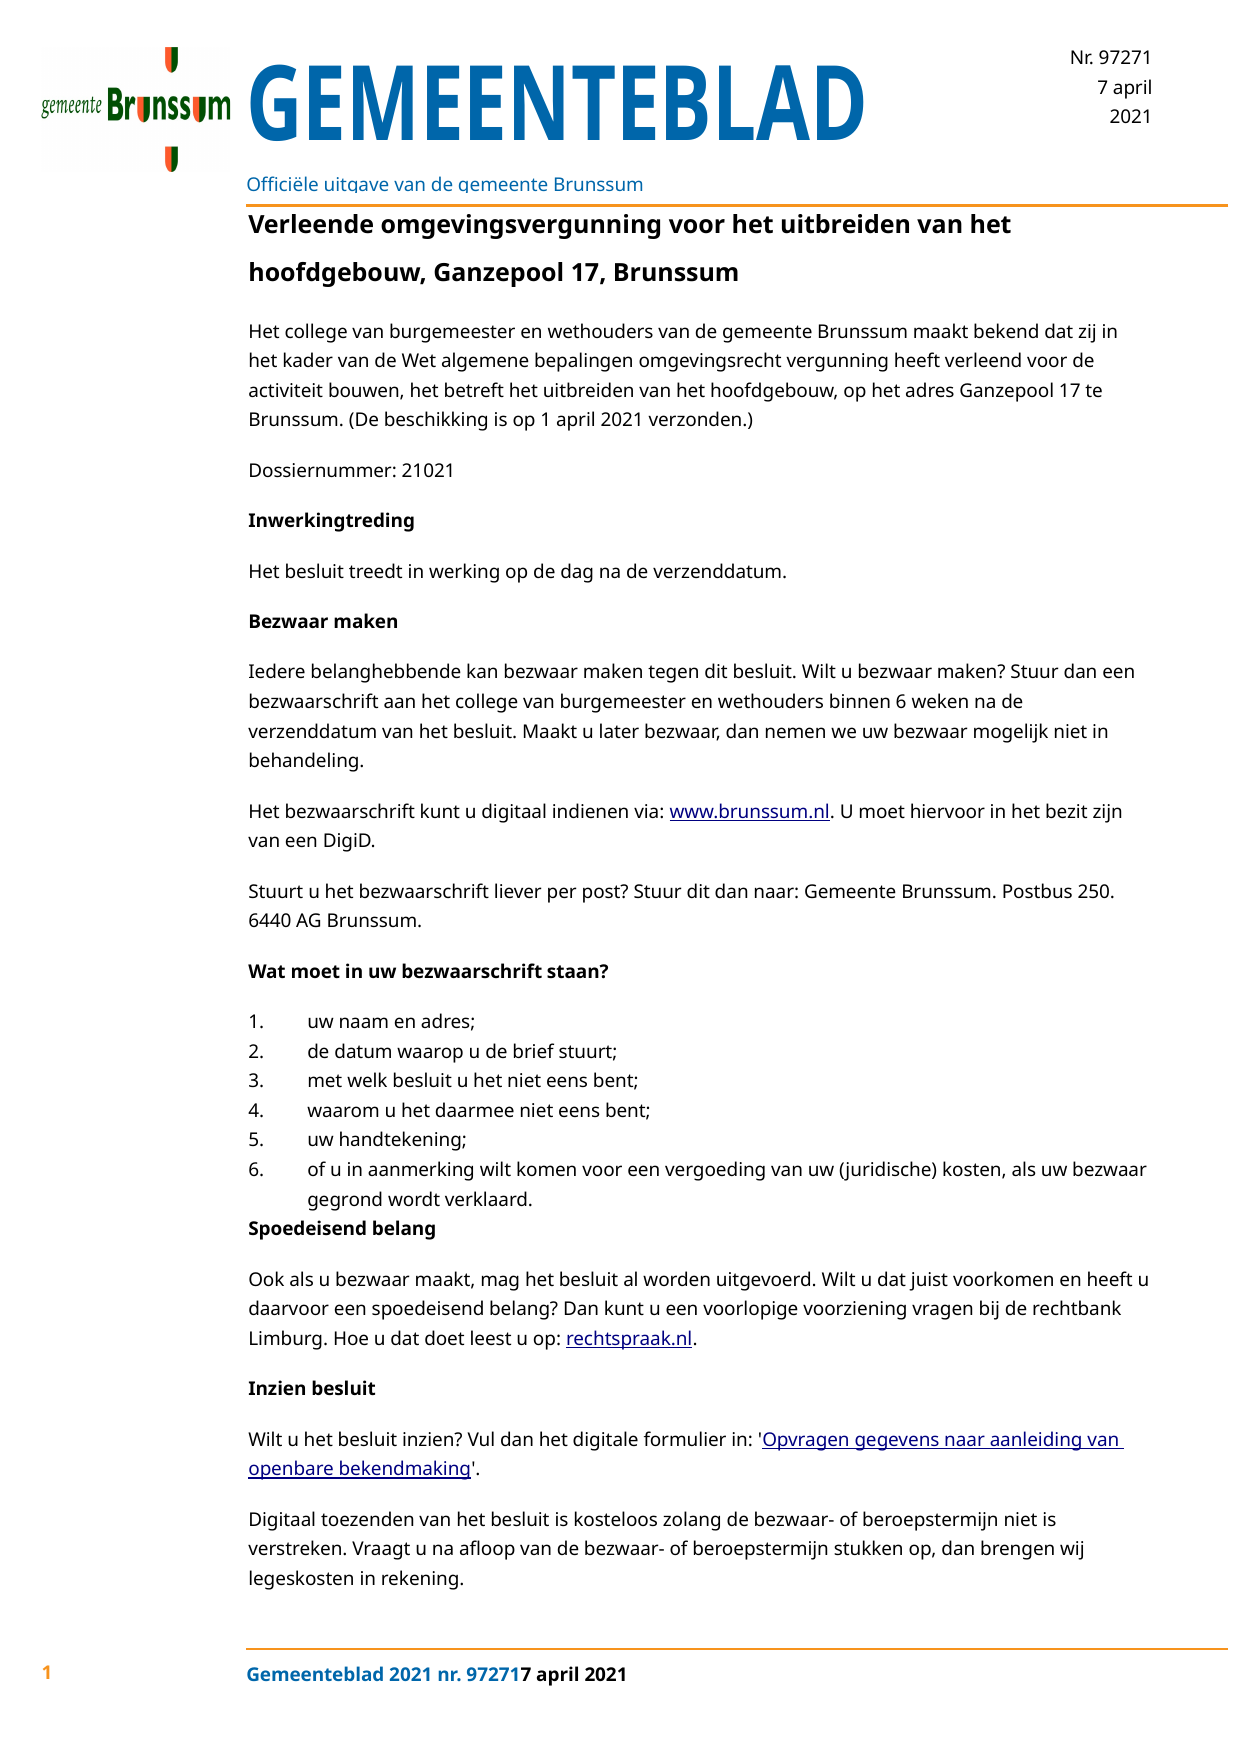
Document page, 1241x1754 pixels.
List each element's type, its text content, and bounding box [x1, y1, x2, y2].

text Digitaal toezenden van het besluit is kosteloos zolang de bezwaar- of beroepstermijn niet is verstreken. Vraagt u na afloop van de bezwaar- of beroepstermijn stukken op, dan brengen wij legeskosten in rekening. [248, 1506, 1152, 1591]
text Het college van burgemeester en wethouders van de gemeente Brunssum maakt bekend dat zij in het kader van de Wet algemene bepalingen omgevingsrecht vergunning heeft verleend voor de activiteit bouwen, het betreft het uitbreiden van het hoofdgebouw, op het adres Ganzepool 17 te Brunssum. (De beschikking is op 1 april 2021 verzonden.) [248, 318, 1152, 432]
text Dossiernummer: 21021 [248, 457, 1152, 483]
list of u in aanmerking wilt komen voor een vergoeding van uw (juridische) kosten, als uw bezwaar gegrond wordt verklaard. [248, 1156, 1152, 1212]
list de datum waarop u de brief stuurt; [248, 1038, 1152, 1064]
list waarom u het daarmee niet eens bent; [248, 1097, 1152, 1123]
list uw handtekening; [248, 1127, 1152, 1152]
text Stuurt u het bezwaarschrift liever per post? Stuur dit dan naar: Gemeente Brunssum. Postbus 250. 6440 AG Brunssum. [248, 878, 1152, 933]
text Wat moet in uw bezwaarschrift staan? [248, 958, 1152, 984]
list uw naam en adres; [248, 1008, 1152, 1034]
text Het bezwaarschrift kunt u digitaal indienen via: www.brunssum.nl. U moet hiervoor in het bezit zijn van een DigiD. [248, 798, 1152, 853]
text Spoedeisend belang [248, 1215, 1152, 1241]
text Het besluit treedt in werking op de dag na de verzenddatum. [248, 558, 1152, 584]
text Ook als u bezwaar maakt, mag het besluit al worden uitgevoerd. Wilt u dat juist voorkomen en heeft u daarvoor een spoedeisend belang? Dan kunt u een voorlopige voorziening vragen bij de rechtbank Limburg. Hoe u dat doet leest u op: rechtspraak.nl. [248, 1266, 1152, 1351]
list met welk besluit u het niet eens bent; [248, 1067, 1152, 1093]
text Verleende omgevingsvergunning voor het uitbreiden van het hoofdgebouw, Ganzepool 17, Brunssum [248, 207, 1152, 288]
text Inzien besluit [248, 1375, 1152, 1401]
text Bezwaar maken [248, 608, 1152, 634]
picture [41, 47, 231, 172]
text Iedere belanghebbende kan bezwaar maken tegen dit besluit. Wilt u bezwaar maken? Stuur dan een bezwaarschrift aan het college van burgemeester en wethouders binnen 6 weken na de verzenddatum van het besluit. Maakt u later bezwaar, dan nemen we uw bezwaar mogelijk niet in behandeling. [248, 659, 1152, 773]
text Inwerkingtreding [248, 507, 1152, 533]
text Wilt u het besluit inzien? Vul dan het digitale formulier in: 'Opvragen gegevens naar aanleiding van openbare bekendmaking'. [248, 1426, 1152, 1481]
